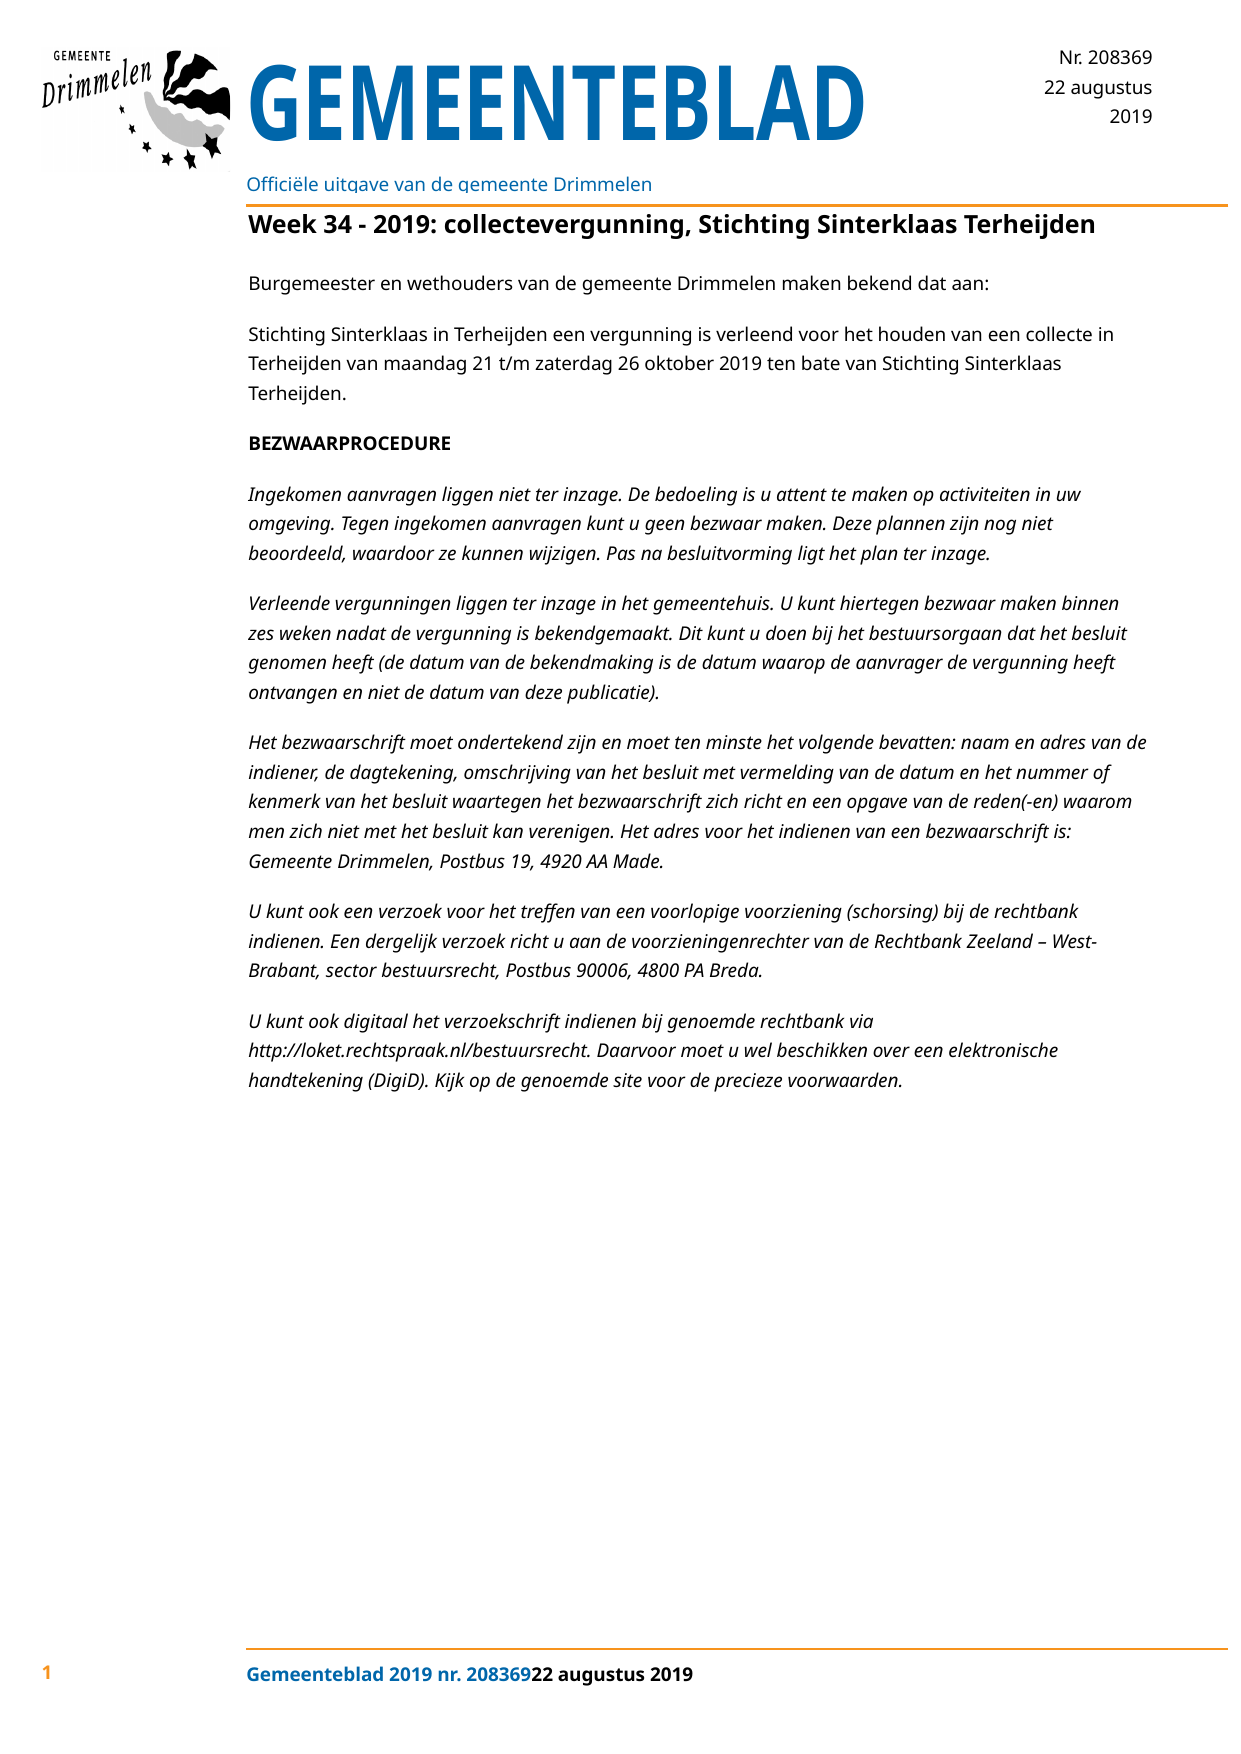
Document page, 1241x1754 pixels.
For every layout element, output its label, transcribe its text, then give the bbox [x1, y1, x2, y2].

text Ingekomen aanvragen liggen niet ter inzage. De bedoeling is u attent te maken op activiteiten in uw omgeving. Tegen ingekomen aanvragen kunt u geen bezwaar maken. Deze plannen zijn nog niet beoordeeld, waardoor ze kunnen wijzigen. Pas na besluitvorming ligt het plan ter inzage. [248, 481, 1152, 566]
text U kunt ook een verzoek voor het treffen van een voorlopige voorziening (schorsing) bij de rechtbank indienen. Een dergelijk verzoek richt u aan de voorzieningenrechter van de Rechtbank Zeeland – West-Brabant, sector bestuursrecht, Postbus 90006, 4800 PA Breda. [248, 898, 1152, 983]
text U kunt ook digitaal het verzoekschrift indienen bij genoemde rechtbank via http://loket.rechtspraak.nl/bestuursrecht. Daarvoor moet u wel beschikken over een elektronische handtekening (DigiD). Kijk op de genoemde site voor de precieze voorwaarden. [248, 1008, 1152, 1093]
text Verleende vergunningen liggen ter inzage in het gemeentehuis. U kunt hiertegen bezwaar maken binnen zes weken nadat de vergunning is bekendgemaakt. Dit kunt u doen bij het bestuursorgaan dat het besluit genomen heeft (de datum van de bekendmaking is de datum waarop de aanvrager de vergunning heeft ontvangen en niet de datum van deze publicatie). [248, 590, 1152, 705]
text BEZWAARPROCEDURE [248, 430, 1152, 456]
picture [41, 47, 231, 172]
text Stichting Sinterklaas in Terheijden een vergunning is verleend voor het houden van een collecte in Terheijden van maandag 21 t/m zaterdag 26 oktober 2019 ten bate van Stichting Sinterklaas Terheijden. [248, 321, 1152, 406]
text Het bezwaarschrift moet ondertekend zijn en moet ten minste het volgende bevatten: naam en adres van de indiener, de dagtekening, omschrijving van het besluit met vermelding van de datum en het nummer of kenmerk van het besluit waartegen het bezwaarschrift zich richt en een opgave van de reden(-en) waarom men zich niet met het besluit kan verenigen. Het adres voor het indienen van een bezwaarschrift is: Gemeente Drimmelen, Postbus 19, 4920 AA Made. [248, 729, 1152, 873]
text Week 34 - 2019: collectevergunning, Stichting Sinterklaas Terheijden [248, 207, 1152, 241]
text Burgemeester en wethouders van de gemeente Drimmelen maken bekend dat aan: [248, 270, 1152, 296]
